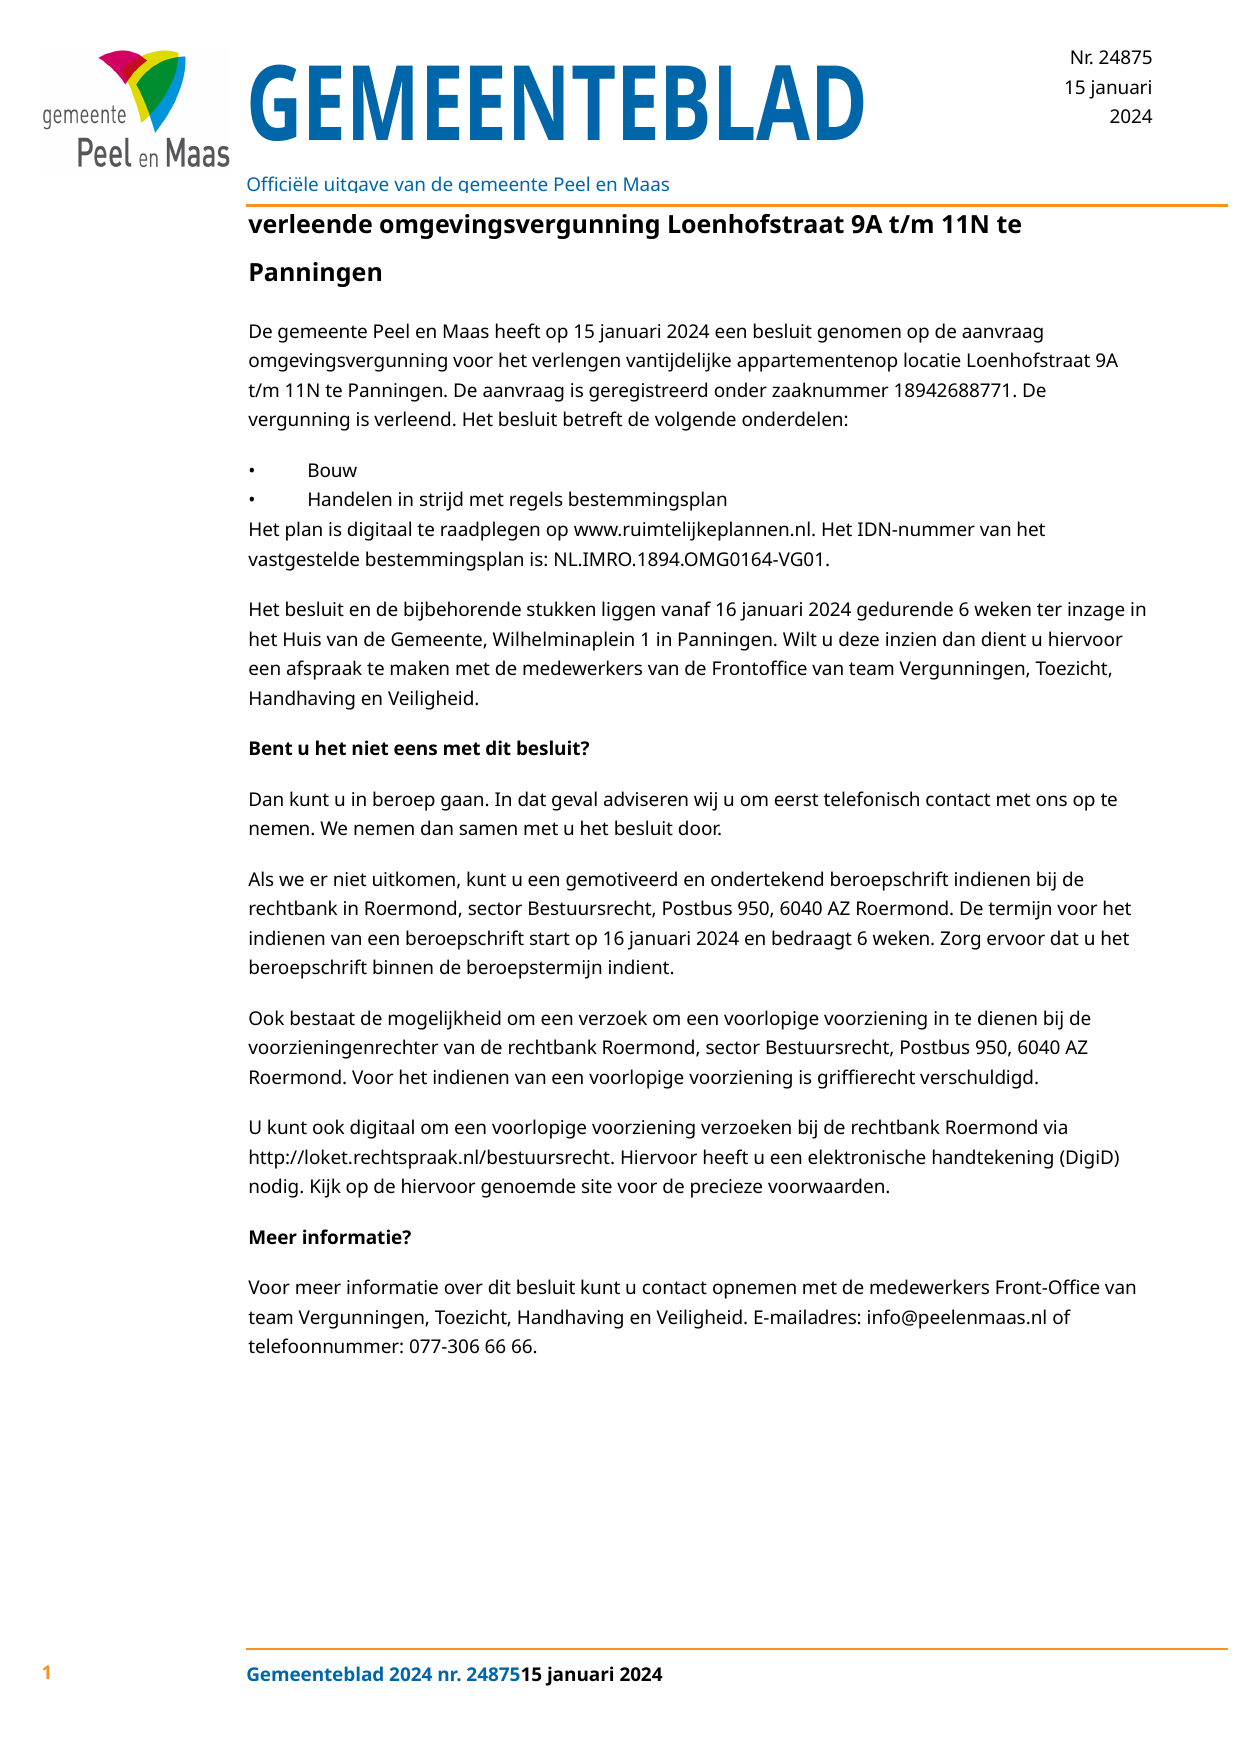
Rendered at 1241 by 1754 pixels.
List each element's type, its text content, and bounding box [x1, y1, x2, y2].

list Handelen in strijd met regels bestemmingsplan [248, 487, 1152, 512]
text De gemeente Peel en Maas heeft op 15 januari 2024 een besluit genomen op de aanvraag omgevingsvergunning voor het verlengen vantijdelijke appartementenop locatie Loenhofstraat 9A t/m 11N te Panningen. De aanvraag is geregistreerd onder zaaknummer 18942688771. De vergunning is verleend. Het besluit betreft de volgende onderdelen: [248, 318, 1152, 432]
text U kunt ook digitaal om een voorlopige voorziening verzoeken bij de rechtbank Roermond via http://loket.rechtspraak.nl/bestuursrecht. Hiervoor heeft u een elektronische handtekening (DigiD) nodig. Kijk op de hiervoor genoemde site voor de precieze voorwaarden. [248, 1114, 1152, 1199]
text Voor meer informatie over dit besluit kunt u contact opnemen met de medewerkers Front-Office van team Vergunningen, Toezicht, Handhaving en Veiligheid. E-mailadres: info@peelenmaas.nl of telefoonnummer: 077-306 66 66. [248, 1274, 1152, 1359]
text Ook bestaat de mogelijkheid om een verzoek om een voorlopige voorziening in te dienen bij de voorzieningenrechter van de rechtbank Roermond, sector Bestuursrecht, Postbus 950, 6040 AZ Roermond. Voor het indienen van een voorlopige voorziening is griffierecht verschuldigd. [248, 1005, 1152, 1090]
text Bent u het niet eens met dit besluit? [248, 735, 1152, 761]
picture [41, 47, 231, 172]
text verleende omgevingsvergunning Loenhofstraat 9A t/m 11N te Panningen [248, 207, 1152, 288]
text Het plan is digitaal te raadplegen op www.ruimtelijkeplannen.nl. Het IDN-nummer van het vastgestelde bestemmingsplan is: NL.IMRO.1894.OMG0164-VG01. [248, 516, 1152, 572]
text Het besluit en de bijbehorende stukken liggen vanaf 16 januari 2024 gedurende 6 weken ter inzage in het Huis van de Gemeente, Wilhelminaplein 1 in Panningen. Wilt u deze inzien dan dient u hiervoor een afspraak te maken met de medewerkers van de Frontoffice van team Vergunningen, Toezicht, Handhaving en Veiligheid. [248, 596, 1152, 711]
list Bouw [248, 457, 1152, 483]
text Dan kunt u in beroep gaan. In dat geval adviseren wij u om eerst telefonisch contact met ons op te nemen. We nemen dan samen met u het besluit door. [248, 786, 1152, 841]
text Meer informatie? [248, 1224, 1152, 1250]
text Als we er niet uitkomen, kunt u een gemotiveerd en ondertekend beroepschrift indienen bij de rechtbank in Roermond, sector Bestuursrecht, Postbus 950, 6040 AZ Roermond. De termijn voor het indienen van een beroepschrift start op 16 januari 2024 en bedraagt 6 weken. Zorg ervoor dat u het beroepschrift binnen de beroepstermijn indient. [248, 866, 1152, 980]
